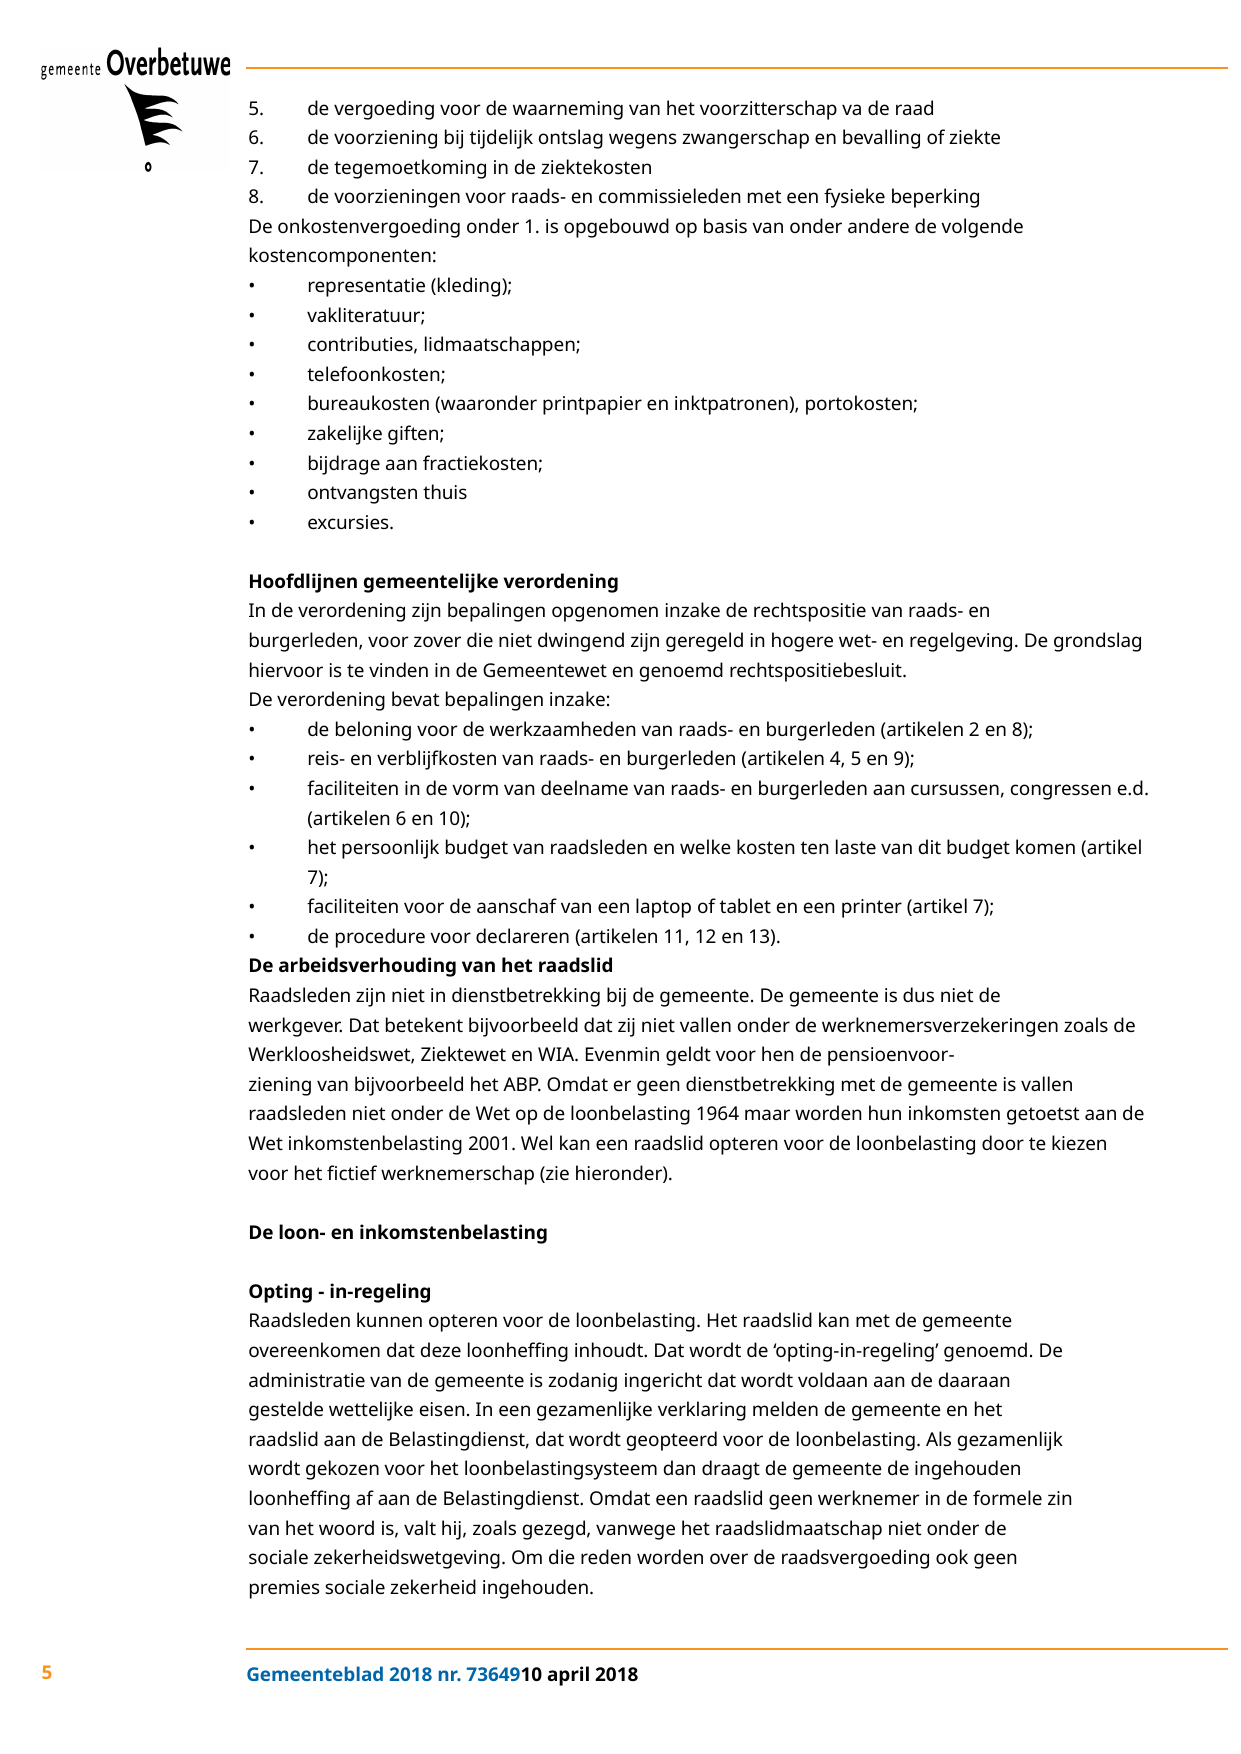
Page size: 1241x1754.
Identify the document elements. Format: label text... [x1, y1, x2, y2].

list excursies. [248, 509, 1152, 535]
list faciliteiten in de vorm van deelname van raads- en burgerleden aan cursussen, congressen e.d. (artikelen 6 en 10); [248, 775, 1152, 831]
text overeenkomen dat deze loonheffing inhoudt. Dat wordt de ‘opting-in-regeling’ genoemd. De [248, 1337, 1152, 1363]
list ontvangsten thuis [248, 479, 1152, 505]
picture [41, 47, 231, 172]
list de vergoeding voor de waarneming van het voorzitterschap va de raad [248, 95, 1152, 121]
list reis- en verblijfkosten van raads- en burgerleden (artikelen 4, 5 en 9); [248, 746, 1152, 771]
text Raadsleden zijn niet in dienstbetrekking bij de gemeente. De gemeente is dus niet de [248, 982, 1152, 1008]
list telefoonkosten; [248, 361, 1152, 387]
list het persoonlijk budget van raadsleden en welke kosten ten laste van dit budget komen (artikel 7); [248, 834, 1152, 890]
list contributies, lidmaatschappen; [248, 331, 1152, 357]
text De arbeidsverhouding van het raadslid [248, 953, 1152, 978]
text van het woord is, valt hij, zoals gezegd, vanwege het raadslidmaatschap niet onder de [248, 1515, 1152, 1541]
list de voorzieningen voor raads- en commissieleden met een fysieke beperking [248, 183, 1152, 209]
text loonheffing af aan de Belastingdienst. Omdat een raadslid geen werknemer in de formele zin [248, 1485, 1152, 1511]
list representatie (kleding); [248, 272, 1152, 298]
text gestelde wettelijke eisen. In een gezamenlijke verklaring melden de gemeente en het [248, 1396, 1152, 1422]
text Raadsleden kunnen opteren voor de loonbelasting. Het raadslid kan met de gemeente [248, 1308, 1152, 1333]
list de beloning voor de werkzaamheden van raads- en burgerleden (artikelen 2 en 8); [248, 716, 1152, 742]
list faciliteiten voor de aanschaf van een laptop of tablet en een printer (artikel 7); [248, 893, 1152, 919]
text raadslid aan de Belastingdienst, dat wordt geopteerd voor de loonbelasting. Als gezamenlijk [248, 1426, 1152, 1452]
list bureaukosten (waaronder printpapier en inktpatronen), portokosten; [248, 391, 1152, 416]
text De onkostenvergoeding onder 1. is opgebouwd op basis van onder andere de volgende kostencomponenten: [248, 213, 1152, 268]
text premies sociale zekerheid ingehouden. [248, 1574, 1152, 1600]
list de voorziening bij tijdelijk ontslag wegens zwangerschap en bevalling of ziekte [248, 124, 1152, 150]
text De loon- en inkomstenbelasting [248, 1219, 1152, 1245]
text Hoofdlijnen gemeentelijke verordening [248, 568, 1152, 594]
text ziening van bijvoorbeeld het ABP. Omdat er geen dienstbetrekking met de gemeente is vallen raadsleden niet onder de Wet op de loonbelasting 1964 maar worden hun inkomsten getoetst aan de Wet inkomstenbelasting 2001. Wel kan een raadslid opteren voor de loonbelasting door te kiezen voor het fictief werknemerschap (zie hieronder). [248, 1071, 1152, 1186]
text Opting - in-regeling [248, 1278, 1152, 1304]
list zakelijke giften; [248, 420, 1152, 446]
text wordt gekozen voor het loonbelastingsysteem dan draagt de gemeente de ingehouden [248, 1456, 1152, 1481]
list vakliteratuur; [248, 302, 1152, 328]
text administratie van de gemeente is zodanig ingericht dat wordt voldaan aan de daaraan [248, 1367, 1152, 1393]
text sociale zekerheidswetgeving. Om die reden worden over de raadsvergoeding ook geen [248, 1544, 1152, 1570]
list bijdrage aan fractiekosten; [248, 450, 1152, 476]
text In de verordening zijn bepalingen opgenomen inzake de rechtspositie van raads- en [248, 598, 1152, 623]
text De verordening bevat bepalingen inzake: [248, 686, 1152, 712]
text burgerleden, voor zover die niet dwingend zijn geregeld in hogere wet- en regelgeving. De grondslag hiervoor is te vinden in de Gemeentewet en genoemd rechtspositiebesluit. [248, 627, 1152, 683]
text werkgever. Dat betekent bijvoorbeeld dat zij niet vallen onder de werknemersverzekeringen zoals de Werkloosheidswet, Ziektewet en WIA. Evenmin geldt voor hen de pensioenvoor- [248, 1012, 1152, 1067]
list de procedure voor declareren (artikelen 11, 12 en 13). [248, 923, 1152, 949]
list de tegemoetkoming in de ziektekosten [248, 154, 1152, 180]
